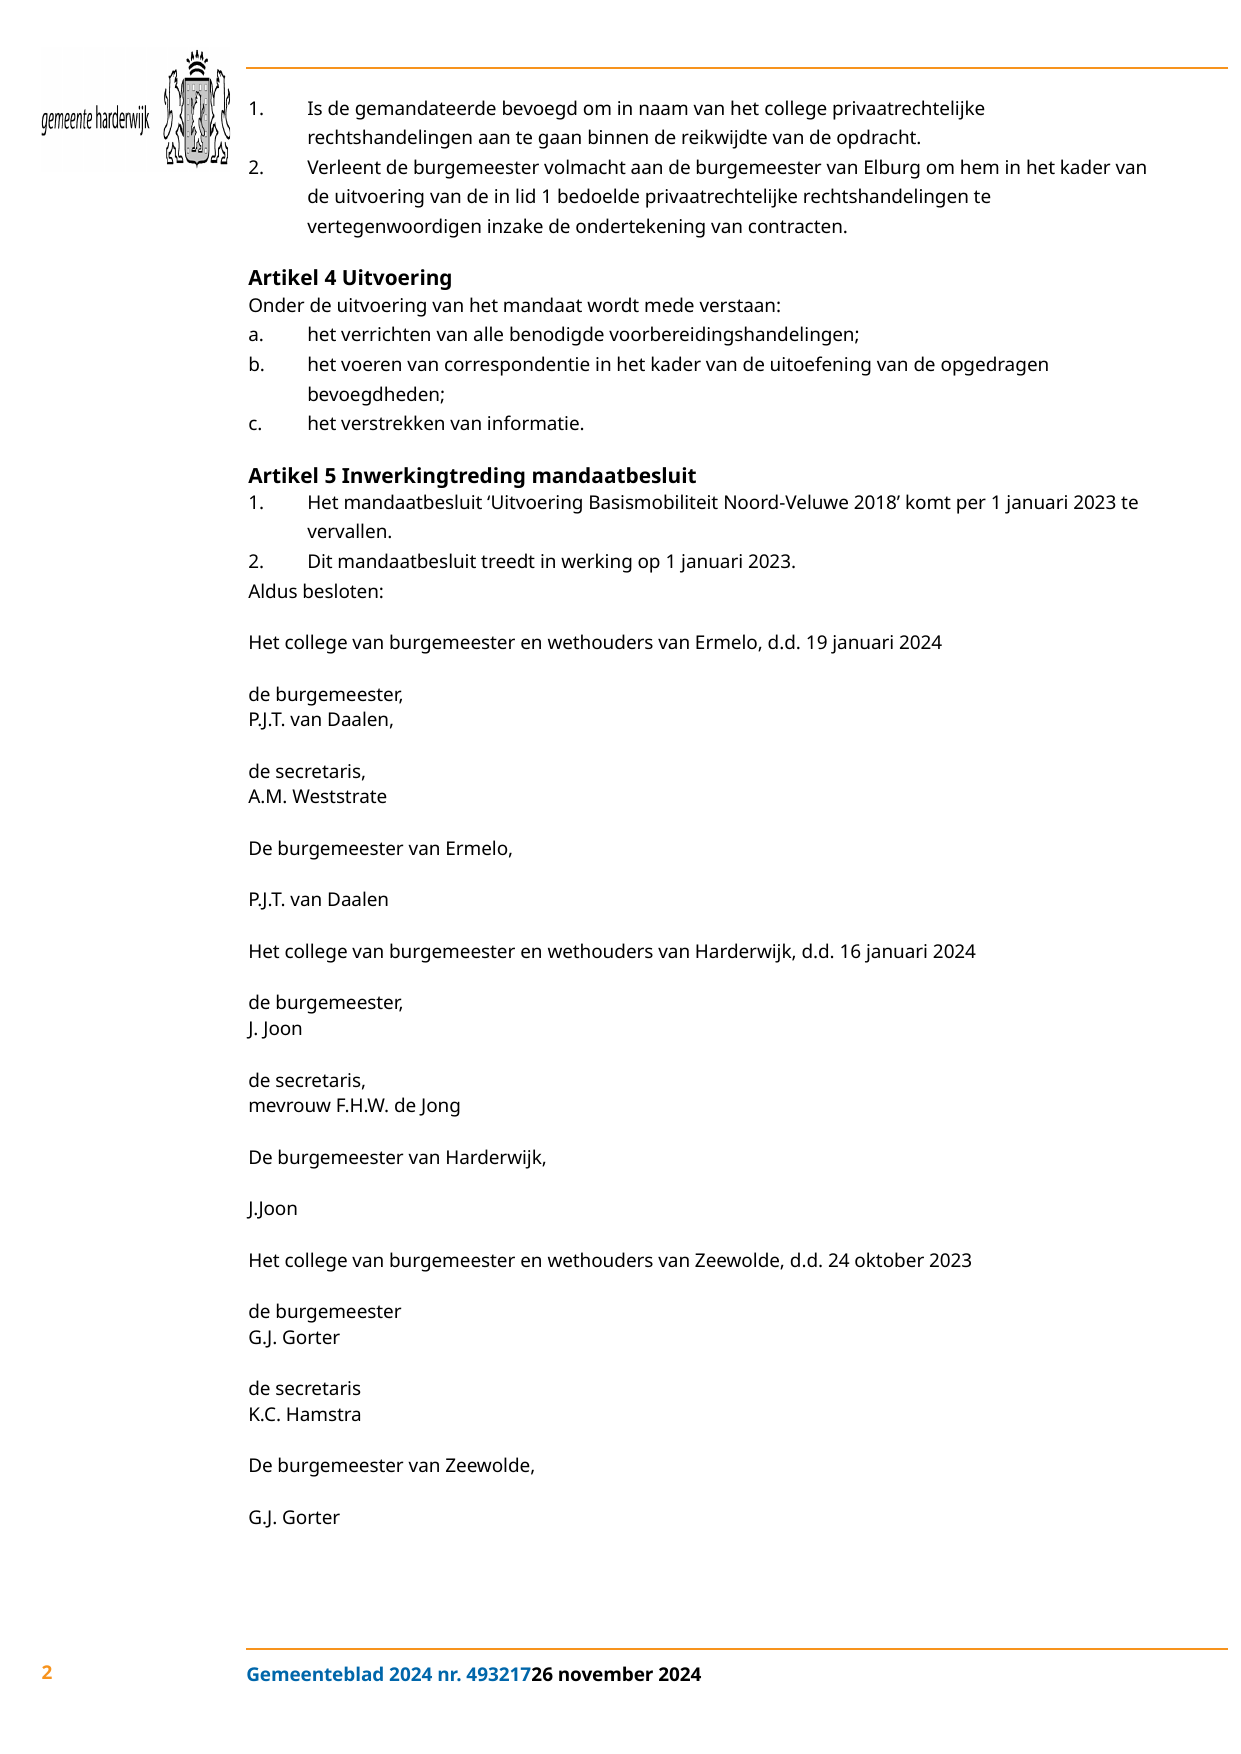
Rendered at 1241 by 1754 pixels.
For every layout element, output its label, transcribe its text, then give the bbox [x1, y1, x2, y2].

list Verleent de burgemeester volmacht aan de burgemeester van Elburg om hem in het kader van de uitvoering van de in lid 1 bedoelde privaatrechtelijke rechtshandelingen te vertegenwoordigen inzake de ondertekening van contracten. [248, 154, 1152, 239]
text Aldus besloten: [248, 578, 1152, 604]
text de burgemeester, [248, 681, 1152, 707]
list het voeren van correspondentie in het kader van de uitoefening van de opgedragen bevoegdheden; [248, 351, 1152, 406]
text Artikel 5 Inwerkingtreding mandaatbesluit [248, 461, 1152, 489]
text de burgemeester [248, 1298, 1152, 1324]
text P.J.T. van Daalen, [248, 707, 1152, 732]
text K.C. Hamstra [248, 1401, 1152, 1427]
text J. Joon [248, 1015, 1152, 1041]
text P.J.T. van Daalen [248, 887, 1152, 912]
text Artikel 4 Uitvoering [248, 263, 1152, 292]
list Het mandaatbesluit ‘Uitvoering Basismobiliteit Noord-Veluwe 2018’ komt per 1 januari 2023 te vervallen. [248, 489, 1152, 544]
text de burgemeester, [248, 989, 1152, 1015]
picture [41, 47, 231, 172]
text Het college van burgemeester en wethouders van Ermelo, d.d. 19 januari 2024 [248, 629, 1152, 655]
text de secretaris, [248, 758, 1152, 784]
text de secretaris [248, 1376, 1152, 1401]
text J.Joon [248, 1195, 1152, 1221]
text De burgemeester van Zeewolde, [248, 1453, 1152, 1478]
list Dit mandaatbesluit treedt in werking op 1 januari 2023. [248, 548, 1152, 574]
text Het college van burgemeester en wethouders van Zeewolde, d.d. 24 oktober 2023 [248, 1247, 1152, 1273]
text Het college van burgemeester en wethouders van Harderwijk, d.d. 16 januari 2024 [248, 938, 1152, 964]
text G.J. Gorter [248, 1504, 1152, 1530]
text A.M. Weststrate [248, 784, 1152, 809]
text mevrouw F.H.W. de Jong [248, 1092, 1152, 1118]
list het verrichten van alle benodigde voorbereidingshandelingen; [248, 322, 1152, 347]
text Onder de uitvoering van het mandaat wordt mede verstaan: [248, 292, 1152, 318]
text de secretaris, [248, 1067, 1152, 1092]
text De burgemeester van Ermelo, [248, 835, 1152, 861]
text De burgemeester van Harderwijk, [248, 1144, 1152, 1170]
list het verstrekken van informatie. [248, 410, 1152, 436]
list Is de gemandateerde bevoegd om in naam van het college privaatrechtelijke rechtshandelingen aan te gaan binnen de reikwijdte van de opdracht. [248, 95, 1152, 150]
text G.J. Gorter [248, 1324, 1152, 1350]
